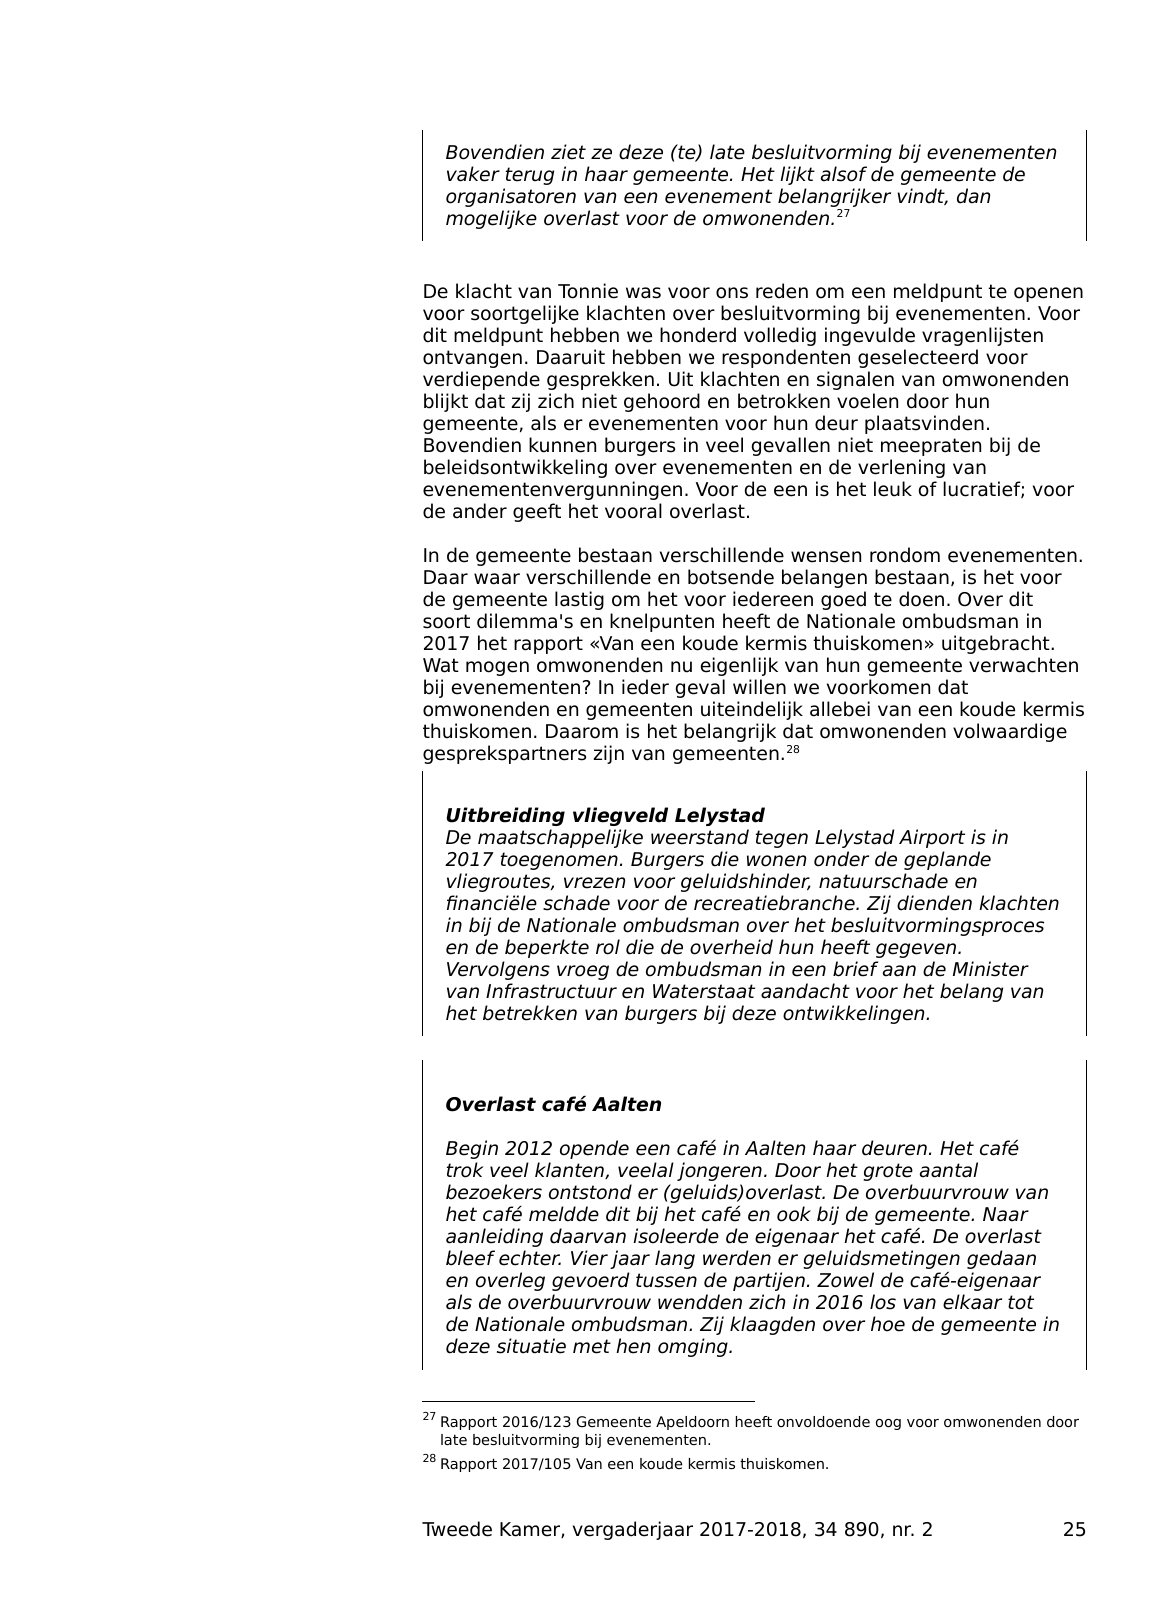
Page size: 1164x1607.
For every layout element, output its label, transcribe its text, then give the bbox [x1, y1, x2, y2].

text In de gemeente bestaan verschillende wensen rondom evenementen. Daar waar verschillende en botsende belangen bestaan, is het voor de gemeente lastig om het voor iedereen goed te doen. Over dit soort dilemma's en knelpunten heeft de Nationale ombudsman in 2017 het rapport «Van een koude kermis thuiskomen» uitgebracht. Wat mogen omwonenden nu eigenlijk van hun gemeente verwachten bij evenementen? In ieder geval willen we voorkomen dat omwonenden en gemeenten uiteindelijk allebei van een koude kermis thuiskomen. Daarom is het belangrijk dat omwonenden volwaardige gesprekspartners zijn van gemeenten. [422, 545, 1087, 765]
table_header Bovendien ziet ze deze (te) late besluitvorming bij evenementen vaker terug in haar gemeente. Het lijkt alsof de gemeente de organisatoren van een evenement belangrijker vindt, dan mogelijke overlast voor de omwonenden. [423, 130, 1086, 241]
text Rapport 2017/105 Van een koude kermis thuiskomen. [422, 1452, 1087, 1474]
table_header Uitbreiding vliegveld Lelystad De maatschappelijke weerstand tegen Lelystad Airport is in 2017 toegenomen. Burgers die wonen onder de geplande vliegroutes, vrezen voor geluidshinder, natuurschade en financiële schade voor de recreatiebranche. Zij dienden klachten in bij de Nationale ombudsman over het besluitvormingsproces en de beperkte rol die de overheid hun heeft gegeven. Vervolgens vroeg de ombudsman in een brief aan de Minister van Infrastructuur en Waterstaat aandacht voor het belang van het betrekken van burgers bij deze ontwikkelingen. [423, 771, 1086, 1036]
text De klacht van Tonnie was voor ons reden om een meldpunt te openen voor soortgelijke klachten over besluitvorming bij evenementen. Voor dit meldpunt hebben we honderd volledig ingevulde vragenlijsten ontvangen. Daaruit hebben we respondenten geselecteerd voor verdiepende gesprekken. Uit klachten en signalen van omwonenden blijkt dat zij zich niet gehoord en betrokken voelen door hun gemeente, als er evenementen voor hun deur plaatsvinden. Bovendien kunnen burgers in veel gevallen niet meepraten bij de beleidsontwikkeling over evenementen en de verlening van evenementenvergunningen. Voor de een is het leuk of lucratief; voor de ander geeft het vooral overlast. [422, 281, 1087, 523]
table_header Overlast café Aalten Begin 2012 opende een café in Aalten haar deuren. Het café trok veel klanten, veelal jongeren. Door het grote aantal bezoekers ontstond er (geluids)overlast. De overbuurvrouw van het café meldde dit bij het café en ook bij de gemeente. Naar aanleiding daarvan isoleerde de eigenaar het café. De overlast bleef echter. Vier jaar lang werden er geluidsmetingen gedaan en overleg gevoerd tussen de partijen. Zowel de café-eigenaar als de overbuurvrouw wendden zich in 2016 los van elkaar tot de Nationale ombudsman. Zij klaagden over hoe de gemeente in deze situatie met hen omging. [423, 1060, 1086, 1370]
